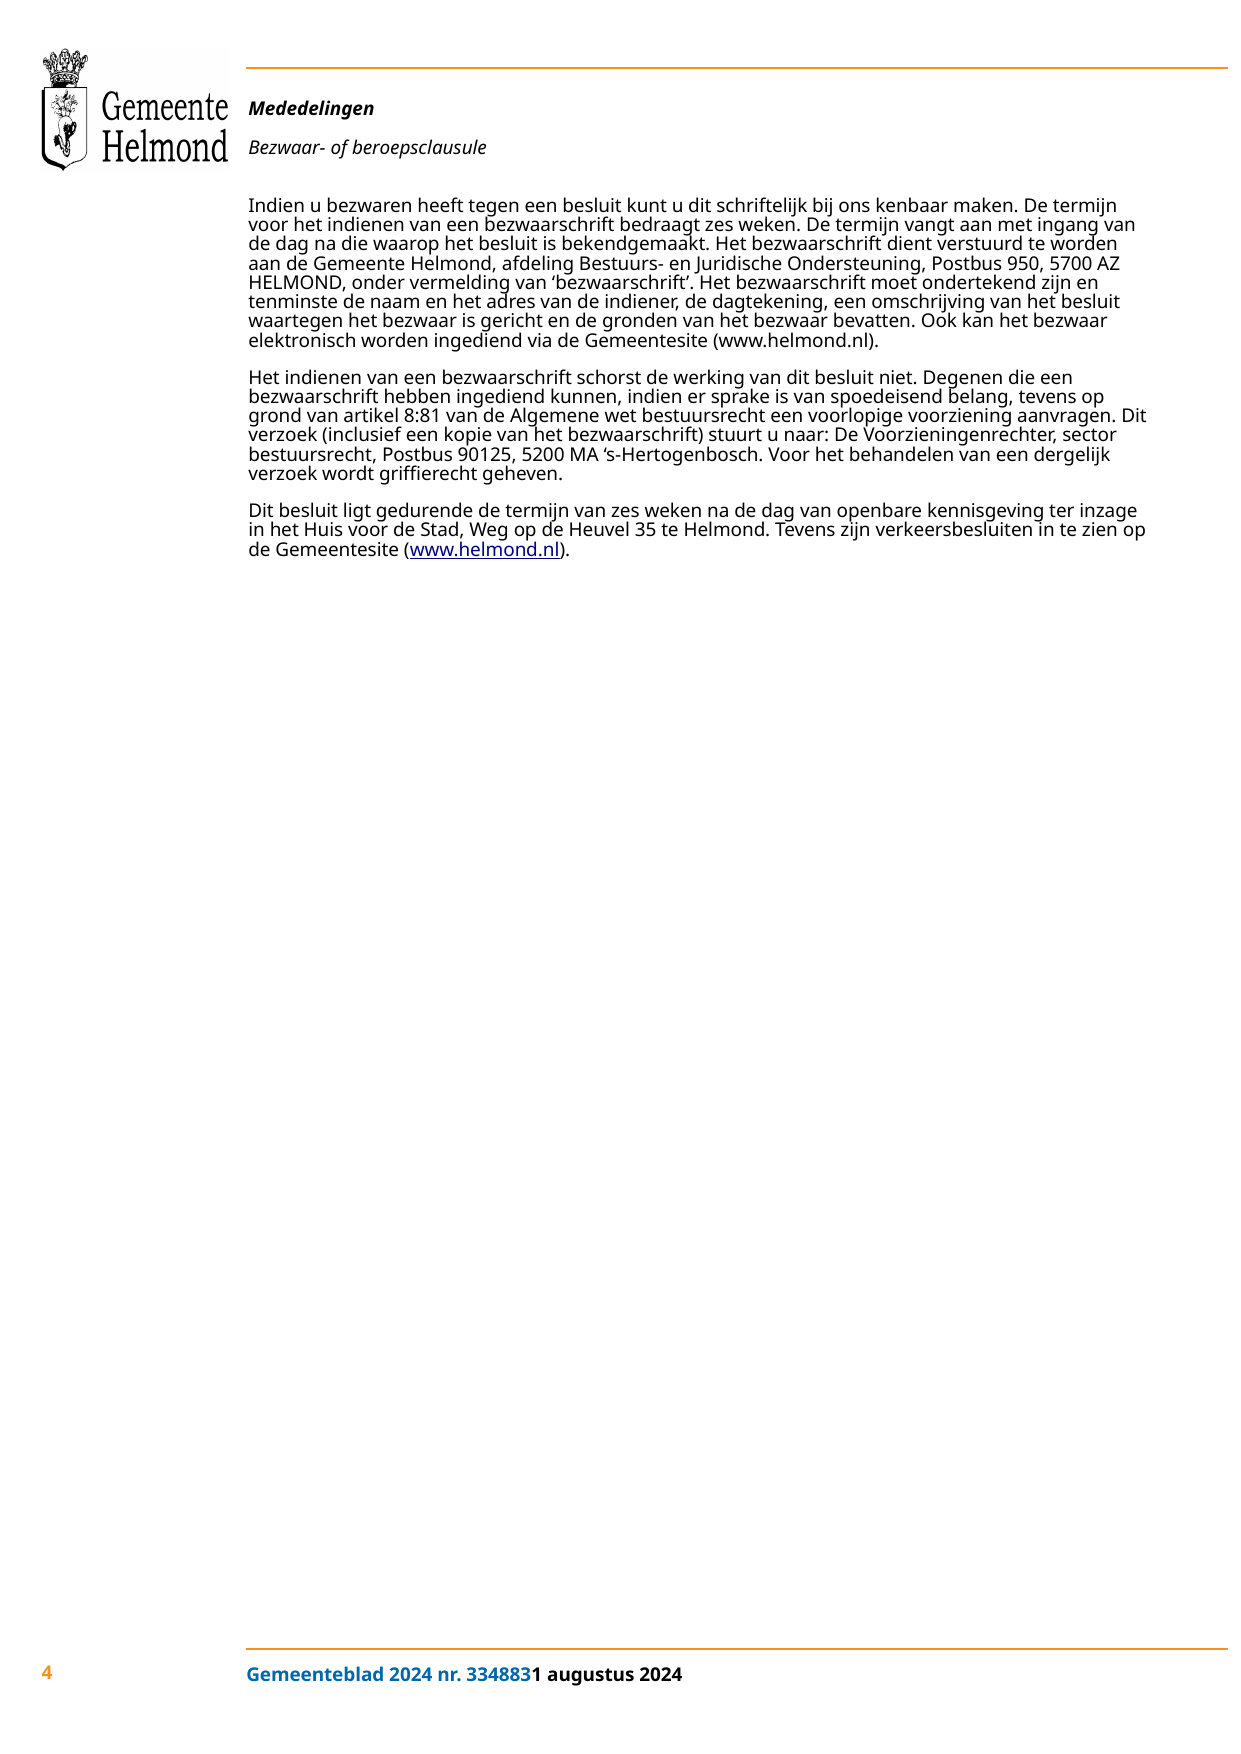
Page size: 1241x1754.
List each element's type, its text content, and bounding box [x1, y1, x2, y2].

text Het indienen van een bezwaarschrift schorst de werking van dit besluit niet. Degenen die een bezwaarschrift hebben ingediend kunnen, indien er sprake is van spoedeisend belang, tevens op grond van artikel 8:81 van de Algemene wet bestuursrecht een voorlopige voorziening aanvragen. Dit verzoek (inclusief een kopie van het bezwaarschrift) stuurt u naar: De Voorzieningenrechter, sector bestuursrecht, Postbus 90125, 5200 MA ‘s-Hertogenbosch. Voor het behandelen van een dergelijk verzoek wordt griffierecht geheven. [248, 369, 1152, 484]
text Indien u bezwaren heeft tegen een besluit kunt u dit schriftelijk bij ons kenbaar maken. De termijn voor het indienen van een bezwaarschrift bedraagt zes weken. De termijn vangt aan met ingang van de dag na die waarop het besluit is bekendgemaakt. Het bezwaarschrift dient verstuurd te worden aan de Gemeente Helmond, afdeling Bestuurs- en Juridische Ondersteuning, Postbus 950, 5700 AZ HELMOND, onder vermelding van ‘bezwaarschrift’. Het bezwaarschrift moet ondertekend zijn en tenminste de naam en het adres van de indiener, de dagtekening, een omschrijving van het besluit waartegen het bezwaar is gericht en de gronden van het bezwaar bevatten. Ook kan het bezwaar elektronisch worden ingediend via de Gemeentesite (www.helmond.nl). [248, 197, 1152, 351]
text Dit besluit ligt gedurende de termijn van zes weken na de dag van openbare kennisgeving ter inzage in het Huis voor de Stad, Weg op de Heuvel 35 te Helmond. Tevens zijn verkeersbesluiten in te zien op de Gemeentesite (www.helmond.nl). [248, 502, 1152, 560]
text Mededelingen [248, 95, 1152, 121]
text Bezwaar- of beroepsclausule [248, 134, 1152, 160]
picture [41, 47, 231, 172]
